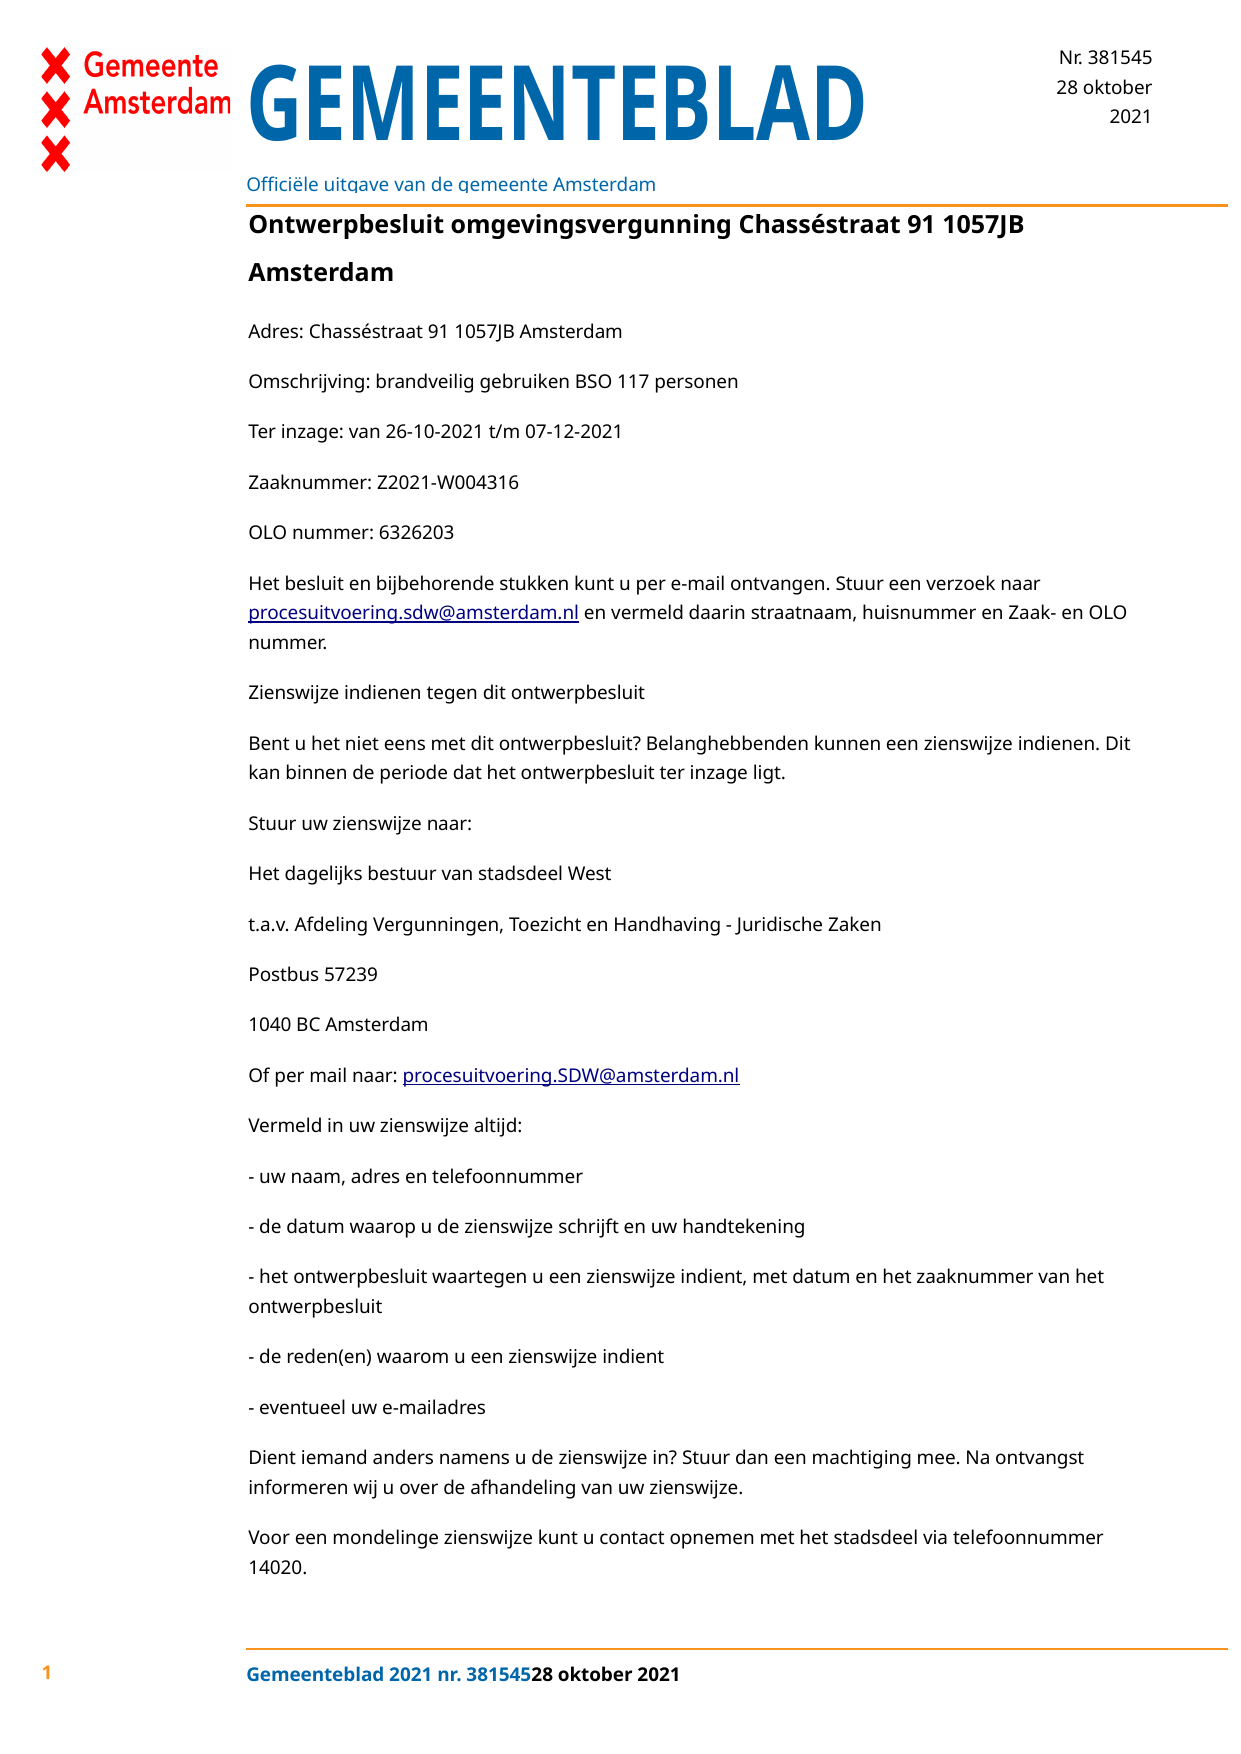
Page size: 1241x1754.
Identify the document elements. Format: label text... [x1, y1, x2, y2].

text - de datum waarop u de zienswijze schrijft en uw handtekening [248, 1213, 1152, 1239]
text Het besluit en bijbehorende stukken kunt u per e-mail ontvangen. Stuur een verzoek naar procesuitvoering.sdw@amsterdam.nl en vermeld daarin straatnaam, huisnummer en Zaak- en OLO nummer. [248, 570, 1152, 655]
text 1040 BC Amsterdam [248, 1012, 1152, 1037]
text Het dagelijks bestuur van stadsdeel West [248, 860, 1152, 886]
text - eventueel uw e-mailadres [248, 1394, 1152, 1420]
text - uw naam, adres en telefoonnummer [248, 1163, 1152, 1189]
text - het ontwerpbesluit waartegen u een zienswijze indient, met datum en het zaaknummer van het ontwerpbesluit [248, 1264, 1152, 1319]
picture [41, 47, 231, 172]
text OLO nummer: 6326203 [248, 519, 1152, 545]
text Ter inzage: van 26-10-2021 t/m 07-12-2021 [248, 419, 1152, 444]
text Ontwerpbesluit omgevingsvergunning Chasséstraat 91 1057JB Amsterdam [248, 207, 1152, 288]
text Postbus 57239 [248, 961, 1152, 987]
text Stuur uw zienswijze naar: [248, 810, 1152, 836]
text Omschrijving: brandveilig gebruiken BSO 117 personen [248, 368, 1152, 394]
text Adres: Chasséstraat 91 1057JB Amsterdam [248, 318, 1152, 344]
text Dient iemand anders namens u de zienswijze in? Stuur dan een machtiging mee. Na ontvangst informeren wij u over de afhandeling van uw zienswijze. [248, 1444, 1152, 1500]
text Zienswijze indienen tegen dit ontwerpbesluit [248, 679, 1152, 705]
text Of per mail naar: procesuitvoering.SDW@amsterdam.nl [248, 1062, 1152, 1088]
text Vermeld in uw zienswijze altijd: [248, 1112, 1152, 1138]
text Zaaknummer: Z2021-W004316 [248, 469, 1152, 495]
text - de reden(en) waarom u een zienswijze indient [248, 1344, 1152, 1369]
text Voor een mondelinge zienswijze kunt u contact opnemen met het stadsdeel via telefoonnummer 14020. [248, 1524, 1152, 1580]
text Bent u het niet eens met dit ontwerpbesluit? Belanghebbenden kunnen een zienswijze indienen. Dit kan binnen de periode dat het ontwerpbesluit ter inzage ligt. [248, 730, 1152, 785]
text t.a.v. Afdeling Vergunningen, Toezicht en Handhaving - Juridische Zaken [248, 911, 1152, 937]
